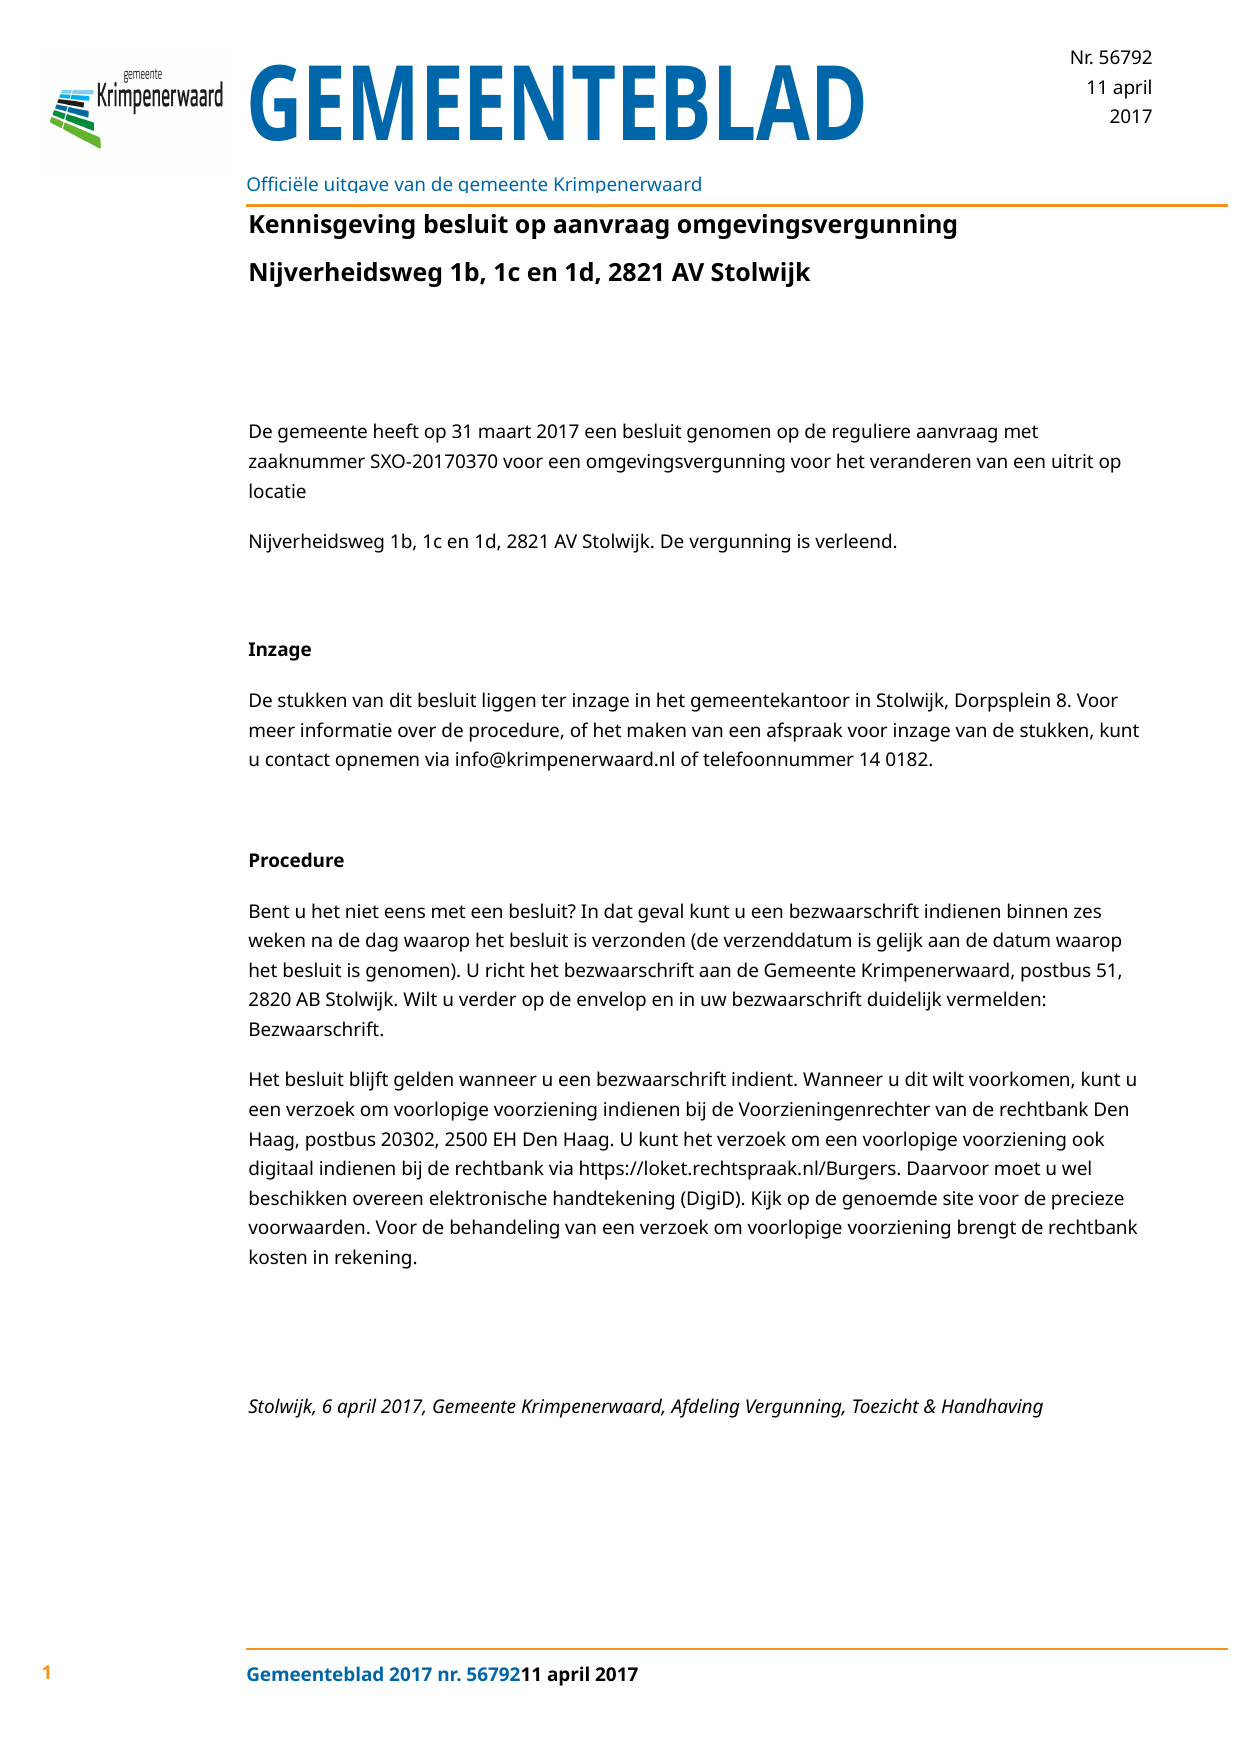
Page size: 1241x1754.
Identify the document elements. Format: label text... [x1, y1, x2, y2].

picture [41, 47, 231, 172]
text Inzage [248, 633, 1152, 662]
text Stolwijk, 6 april 2017, Gemeente Krimpenerwaard, Afdeling Vergunning, Toezicht & Handhaving [248, 1393, 1152, 1418]
text De gemeente heeft op 31 maart 2017 een besluit genomen op de reguliere aanvraag met zaaknummer SXO-20170370 voor een omgevingsvergunning voor het veranderen van een uitrit op locatie [248, 419, 1152, 504]
text Nijverheidsweg 1b, 1c en 1d, 2821 AV Stolwijk. De vergunning is verleend. [248, 528, 1152, 554]
text Bent u het niet eens met een besluit? In dat geval kunt u een bezwaarschrift indienen binnen zes weken na de dag waarop het besluit is verzonden (de verzenddatum is gelijk aan de datum waarop het besluit is genomen). U richt het bezwaarschrift aan de Gemeente Krimpenerwaard, postbus 51, 2820 AB Stolwijk. Wilt u verder op de envelop en in uw bezwaarschrift duidelijk vermelden: Bezwaarschrift. [248, 898, 1152, 1042]
text Het besluit blijft gelden wanneer u een bezwaarschrift indient. Wanneer u dit wilt voorkomen, kunt u een verzoek om voorlopige voorziening indienen bij de Voorzieningenrechter van de rechtbank Den Haag, postbus 20302, 2500 EH Den Haag. U kunt het verzoek om een voorlopige voorziening ook digitaal indienen bij de rechtbank via https://loket.rechtspraak.nl/Burgers. Daarvoor moet u wel beschikken overeen elektronische handtekening (DigiD). Kijk op de genoemde site voor de precieze voorwaarden. Voor de behandeling van een verzoek om voorlopige voorziening brengt de rechtbank kosten in rekening. [248, 1067, 1152, 1270]
text De stukken van dit besluit liggen ter inzage in het gemeentekantoor in Stolwijk, Dorpsplein 8. Voor meer informatie over de procedure, of het maken van een afspraak voor inzage van de stukken, kunt u contact opnemen via info@krimpenerwaard.nl of telefoonnummer 14 0182. [248, 687, 1152, 772]
text Kennisgeving besluit op aanvraag omgevingsvergunning Nijverheidsweg 1b, 1c en 1d, 2821 AV Stolwijk [248, 207, 1152, 288]
text Procedure [248, 847, 1152, 873]
